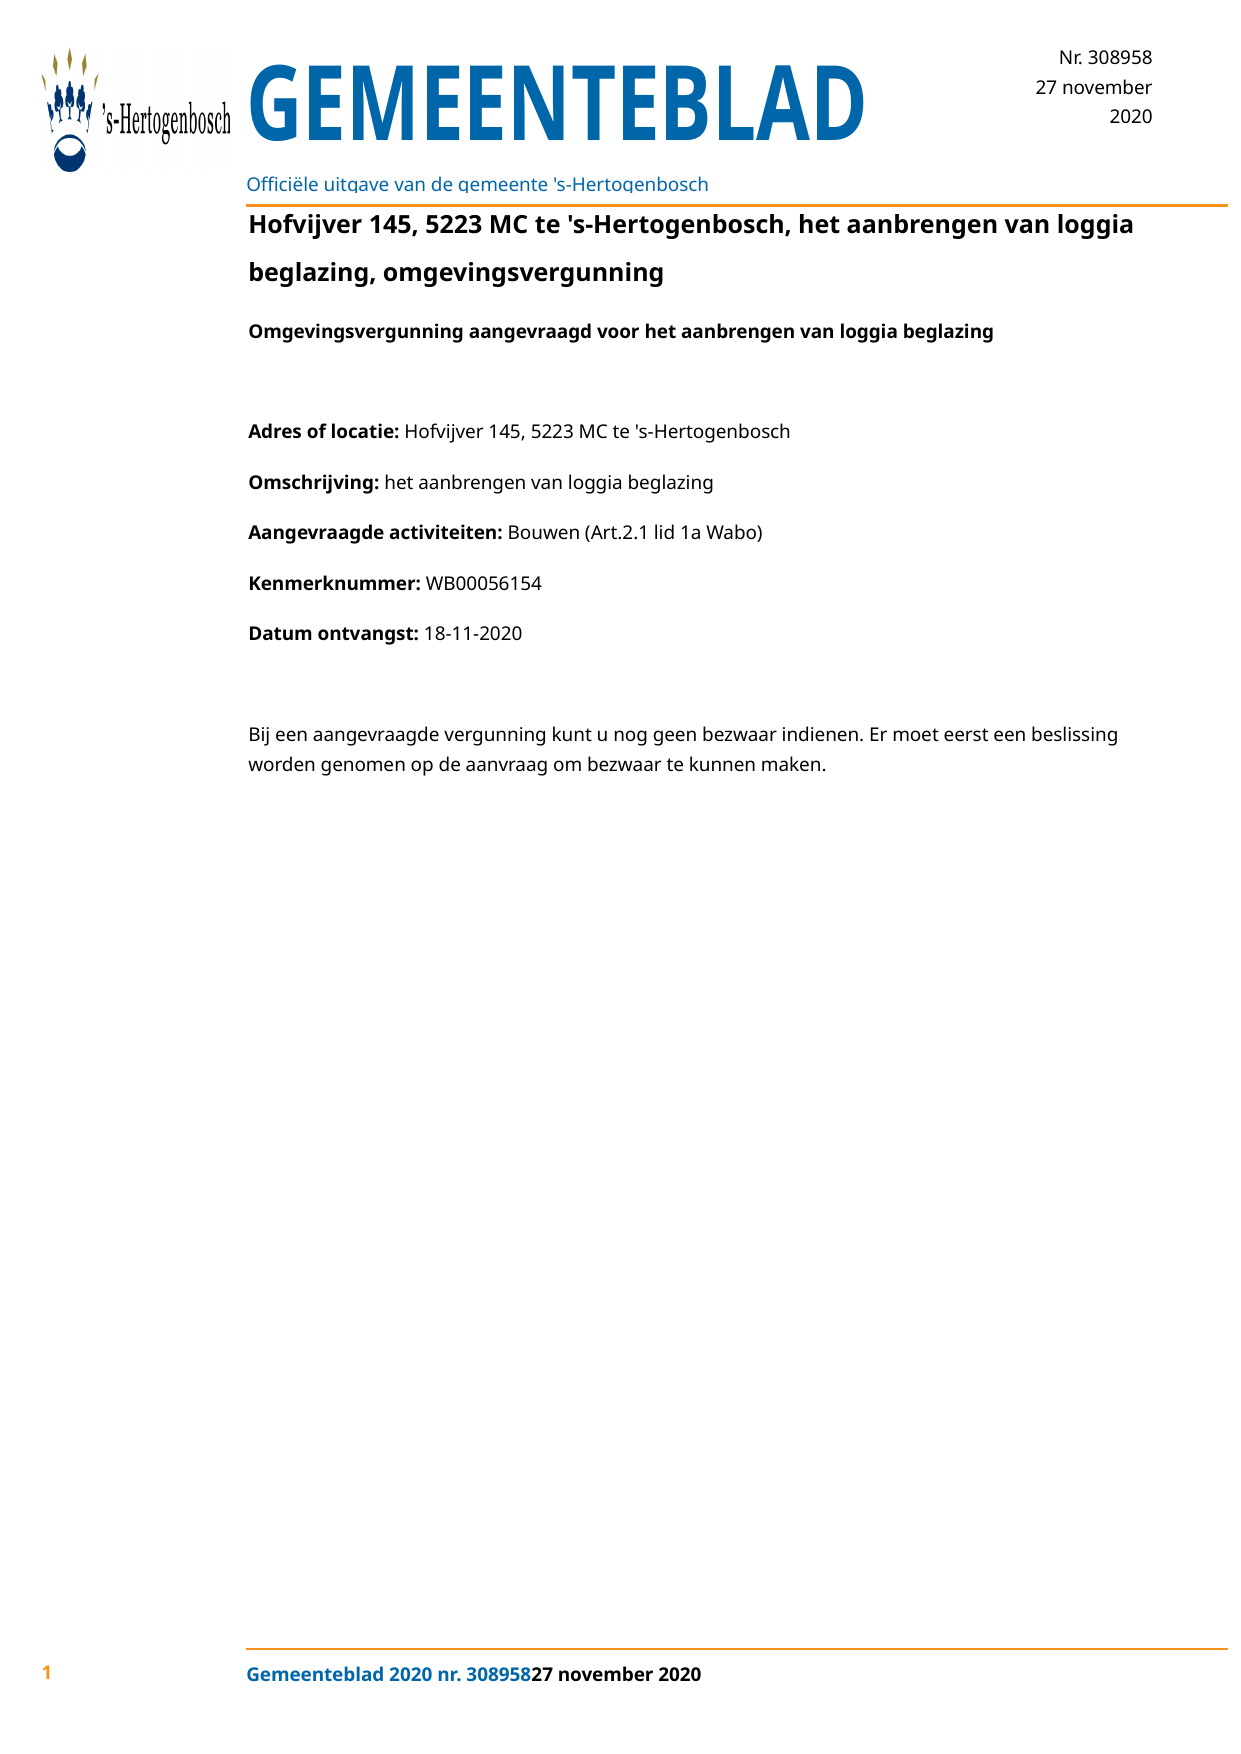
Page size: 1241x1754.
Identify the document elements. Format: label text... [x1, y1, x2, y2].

text Kenmerknummer: WB00056154 [248, 570, 1152, 596]
text Omgevingsvergunning aangevraagd voor het aanbrengen van loggia beglazing [248, 318, 1152, 344]
text Omschrijving: het aanbrengen van loggia beglazing [248, 469, 1152, 495]
text Datum ontvangst: 18-11-2020 [248, 620, 1152, 646]
text Aangevraagde activiteiten: Bouwen (Art.2.1 lid 1a Wabo) [248, 519, 1152, 545]
text Hofvijver 145, 5223 MC te 's-Hertogenbosch, het aanbrengen van loggia beglazing, omgevingsvergunning [248, 207, 1152, 288]
text Bij een aangevraagde vergunning kunt u nog geen bezwaar indienen. Er moet eerst een beslissing worden genomen op de aanvraag om bezwaar te kunnen maken. [248, 721, 1152, 777]
text Adres of locatie: Hofvijver 145, 5223 MC te 's-Hertogenbosch [248, 419, 1152, 444]
picture [41, 47, 231, 172]
